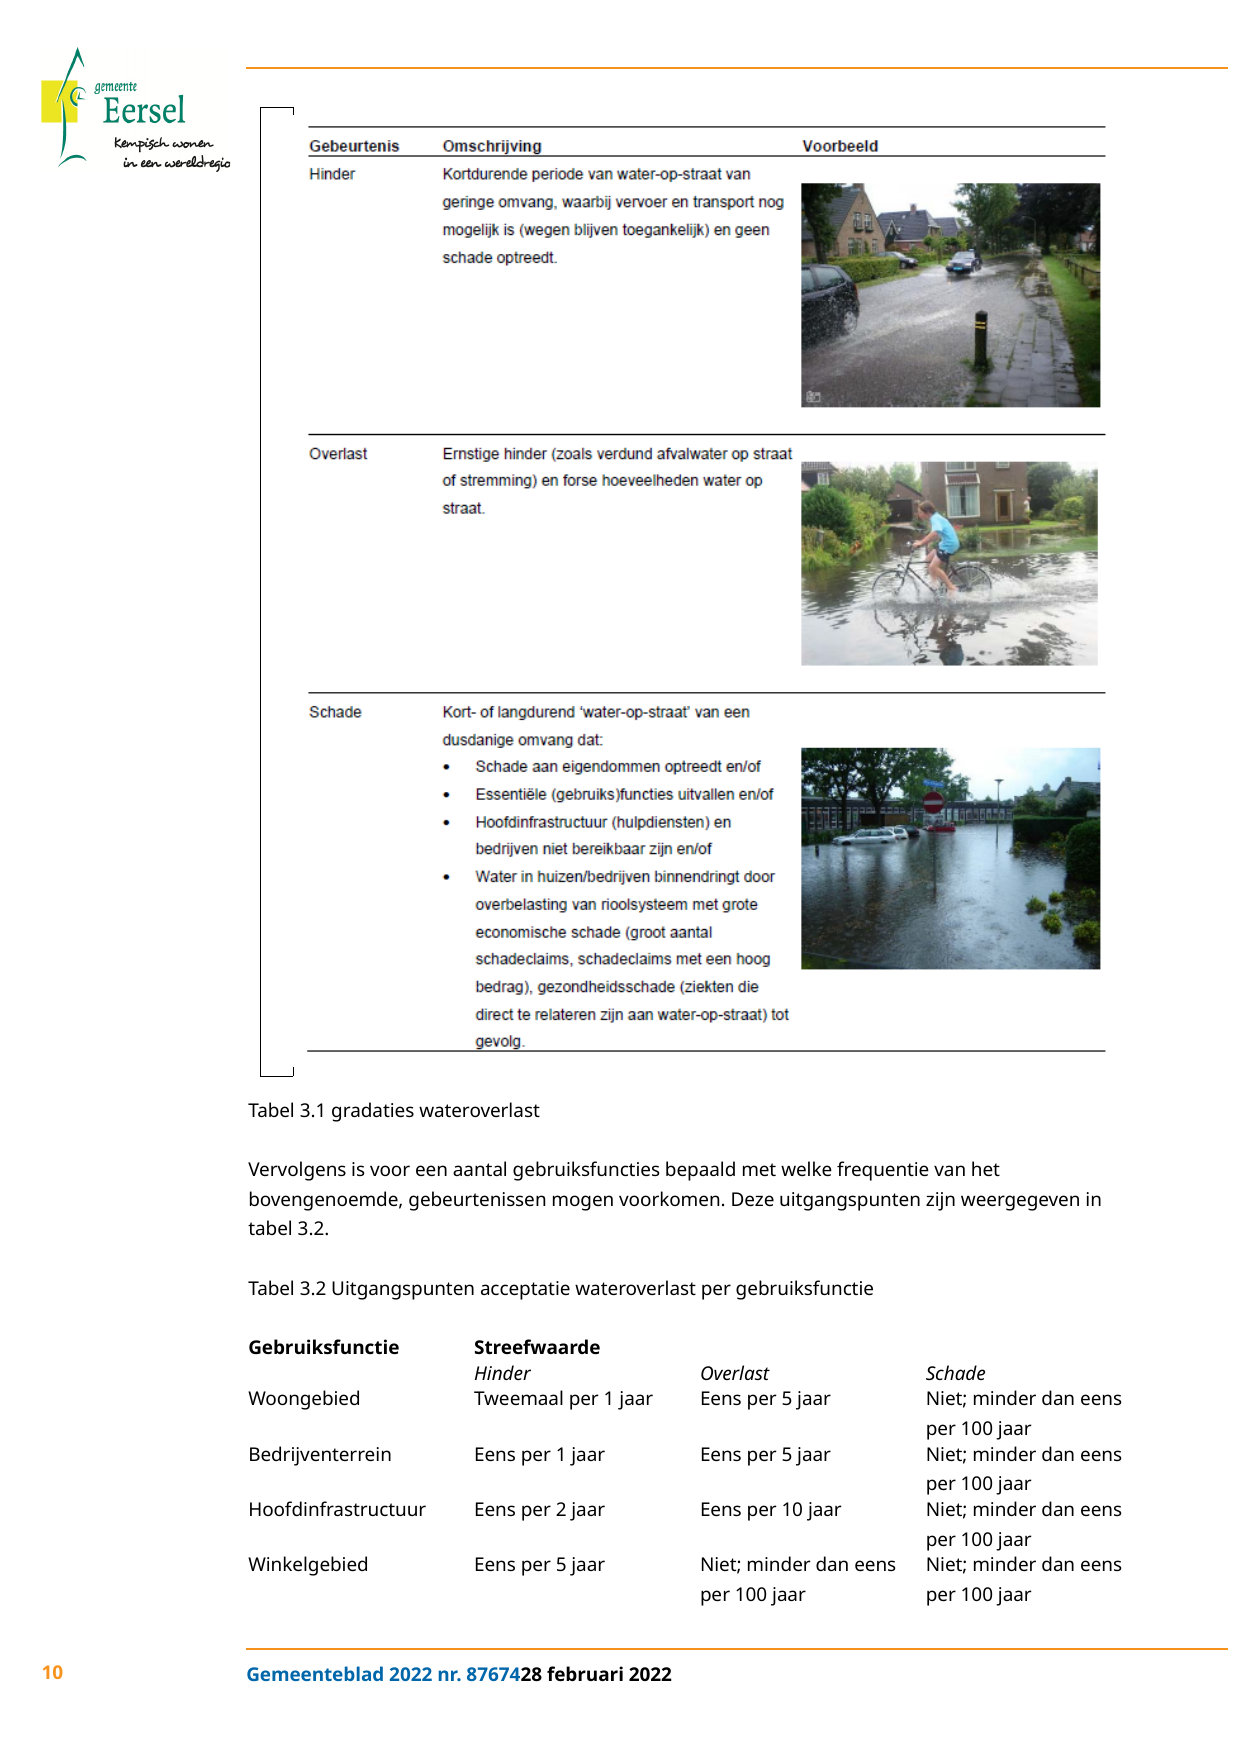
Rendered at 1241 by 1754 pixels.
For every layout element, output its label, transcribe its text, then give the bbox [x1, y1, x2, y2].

table_cell Hinder [474, 1360, 700, 1386]
table_cell [248, 1360, 474, 1386]
picture [41, 47, 231, 172]
table_cell Eens per 5 jaar [700, 1386, 926, 1441]
table_cell Eens per 2 jaar [474, 1496, 700, 1551]
table_cell Eens per 10 jaar [700, 1496, 926, 1551]
table_cell Niet; minder dan eens per 100 jaar [926, 1551, 1152, 1607]
table_cell Eens per 5 jaar [474, 1551, 700, 1607]
table_cell Schade [926, 1360, 1152, 1386]
table_cell Overlast [700, 1360, 926, 1386]
table_cell Hoofdinfrastructuur [248, 1496, 474, 1551]
table_cell Woongebied [248, 1386, 474, 1441]
table_header [926, 1334, 1152, 1360]
table_cell Niet; minder dan eens per 100 jaar [926, 1496, 1152, 1551]
table_cell Tweemaal per 1 jaar [474, 1386, 700, 1441]
text Tabel 3.1 gradaties wateroverlast [248, 1097, 1152, 1123]
table_header [700, 1334, 926, 1360]
table_cell Niet; minder dan eens per 100 jaar [926, 1441, 1152, 1496]
table_cell Bedrijventerrein [248, 1441, 474, 1496]
table_cell Eens per 5 jaar [700, 1441, 926, 1496]
table_cell Eens per 1 jaar [474, 1441, 700, 1496]
table_cell Winkelgebied [248, 1551, 474, 1607]
text Vervolgens is voor een aantal gebruiksfuncties bepaald met welke frequentie van het bovengenoemde, gebeurtenissen mogen voorkomen. Deze uitgangspunten zijn weergegeven in tabel 3.2. [248, 1156, 1152, 1241]
table_header Gebruiksfunctie [248, 1334, 474, 1360]
table_cell Niet; minder dan eens per 100 jaar [700, 1551, 926, 1607]
text Tabel 3.2 Uitgangspunten acceptatie wateroverlast per gebruiksfunctie [248, 1275, 1152, 1301]
table_header Streefwaarde [474, 1334, 700, 1360]
table_cell Niet; minder dan eens per 100 jaar [926, 1386, 1152, 1441]
picture [268, 115, 1155, 1067]
